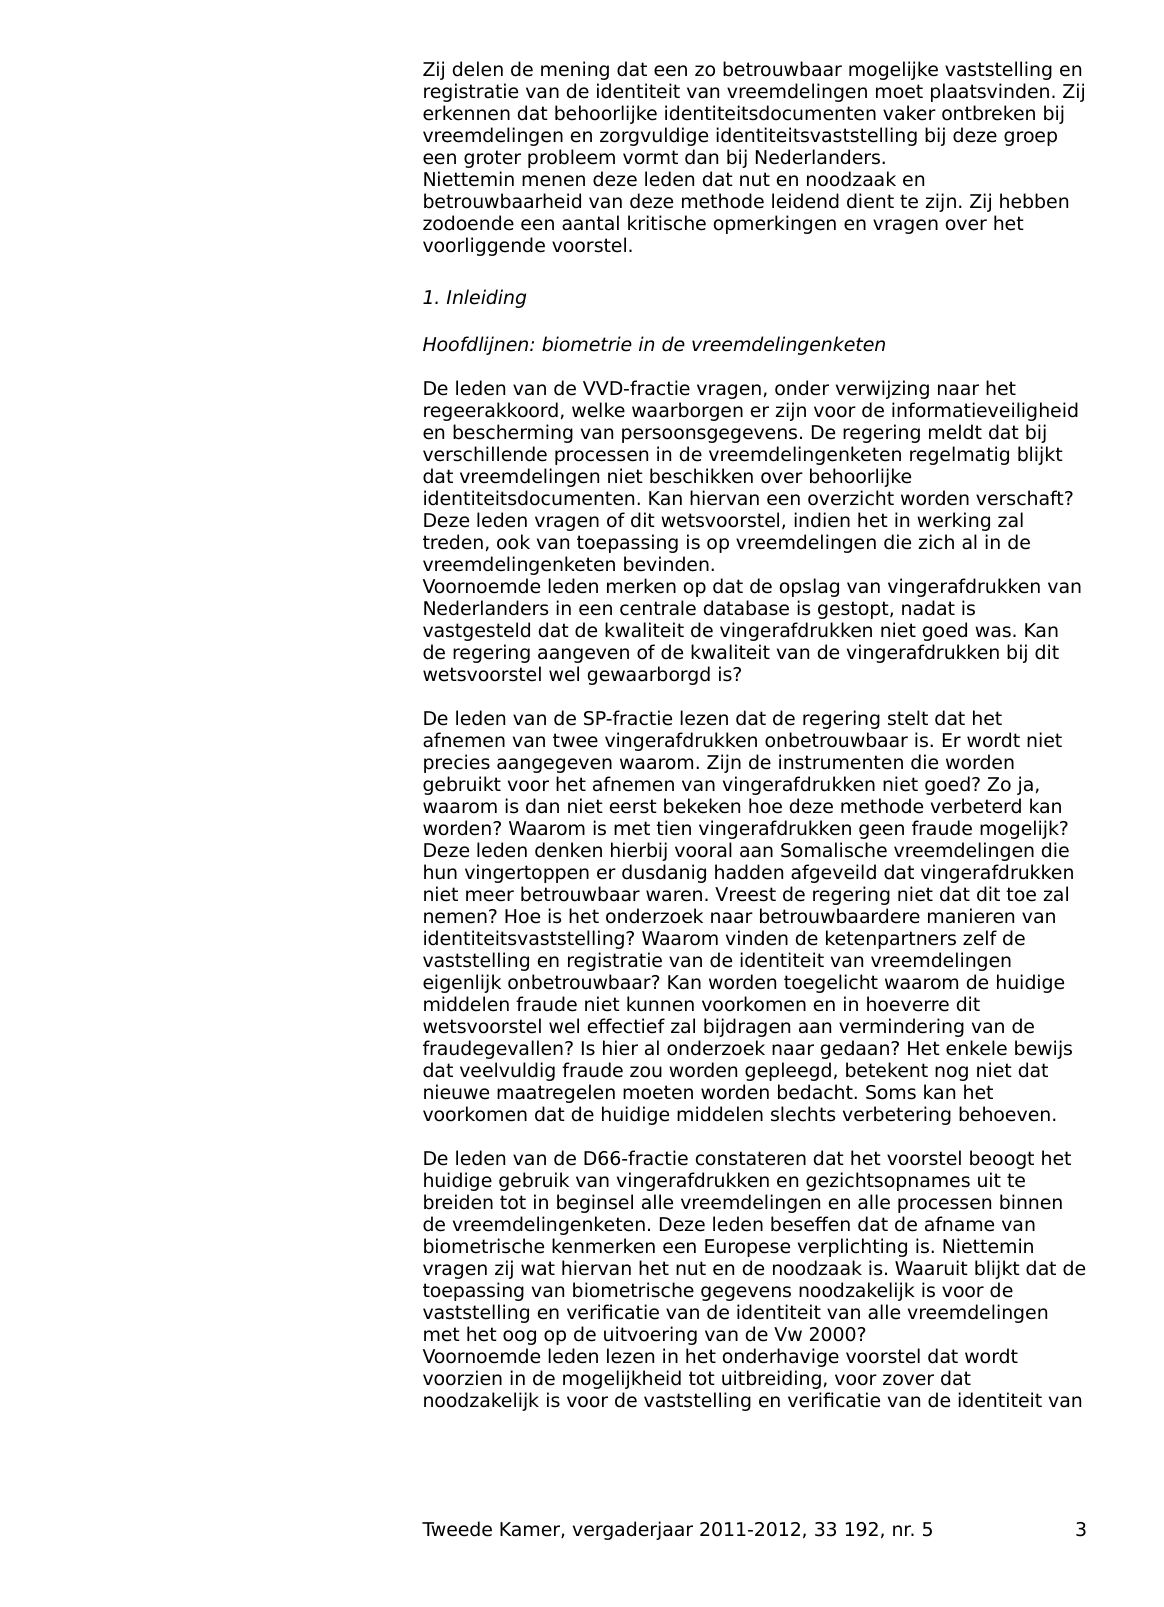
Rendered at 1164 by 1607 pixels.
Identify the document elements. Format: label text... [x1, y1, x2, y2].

subtitle 1. Inleiding [422, 287, 1087, 309]
text De leden van de VVD-fractie vragen, onder verwijzing naar het regeerakkoord, welke waarborgen er zijn voor de informatieveiligheid en bescherming van persoonsgegevens. De regering meldt dat bij verschillende processen in de vreemdelingenketen regelmatig blijkt dat vreemdelingen niet beschikken over behoorlijke identiteitsdocumenten. Kan hiervan een overzicht worden verschaft? [422, 378, 1087, 510]
subtitle Hoofdlijnen: biometrie in de vreemdelingenketen [422, 334, 1087, 356]
text Voornoemde leden merken op dat de opslag van vingerafdrukken van Nederlanders in een centrale database is gestopt, nadat is vastgesteld dat de kwaliteit de vingerafdrukken niet goed was. Kan de regering aangeven of de kwaliteit van de vingerafdrukken bij dit wetsvoorstel wel gewaarborgd is? [422, 576, 1087, 686]
text Niettemin menen deze leden dat nut en noodzaak en betrouwbaarheid van deze methode leidend dient te zijn. Zij hebben zodoende een aantal kritische opmerkingen en vragen over het voorliggende voorstel. [422, 169, 1087, 257]
text Voornoemde leden lezen in het onderhavige voorstel dat wordt voorzien in de mogelijkheid tot uitbreiding, voor zover dat noodzakelijk is voor de vaststelling en verificatie van de identiteit van [422, 1346, 1087, 1411]
text De leden van de D66-fractie constateren dat het voorstel beoogt het huidige gebruik van vingerafdrukken en gezichtsopnames uit te breiden tot in beginsel alle vreemdelingen en alle processen binnen de vreemdelingenketen. Deze leden beseffen dat de afname van biometrische kenmerken een Europese verplichting is. Niettemin vragen zij wat hiervan het nut en de noodzaak is. Waaruit blijkt dat de toepassing van biometrische gegevens noodzakelijk is voor de vaststelling en verificatie van de identiteit van alle vreemdelingen met het oog op de uitvoering van de Vw 2000? [422, 1148, 1087, 1346]
text De leden van de SP-fractie lezen dat de regering stelt dat het afnemen van twee vingerafdrukken onbetrouwbaar is. Er wordt niet precies aangegeven waarom. Zijn de instrumenten die worden gebruikt voor het afnemen van vingerafdrukken niet goed? Zo ja, waarom is dan niet eerst bekeken hoe deze methode verbeterd kan worden? Waarom is met tien vingerafdrukken geen fraude mogelijk? Deze leden denken hierbij vooral aan Somalische vreemdelingen die hun vingertoppen er dusdanig hadden afgeveild dat vingerafdrukken niet meer betrouwbaar waren. Vreest de regering niet dat dit toe zal nemen? Hoe is het onderzoek naar betrouwbaardere manieren van identiteitsvaststelling? Waarom vinden de ketenpartners zelf de vaststelling en registratie van de identiteit van vreemdelingen eigenlijk onbetrouwbaar? Kan worden toegelicht waarom de huidige middelen fraude niet kunnen voorkomen en in hoeverre dit wetsvoorstel wel effectief zal bijdragen aan vermindering van de fraudegevallen? Is hier al onderzoek naar gedaan? Het enkele bewijs dat veelvuldig fraude zou worden gepleegd, betekent nog niet dat nieuwe maatregelen moeten worden bedacht. Soms kan het voorkomen dat de huidige middelen slechts verbetering behoeven. [422, 708, 1087, 1126]
text Deze leden vragen of dit wetsvoorstel, indien het in werking zal treden, ook van toepassing is op vreemdelingen die zich al in de vreemdelingenketen bevinden. [422, 510, 1087, 576]
text Zij delen de mening dat een zo betrouwbaar mogelijke vaststelling en registratie van de identiteit van vreemdelingen moet plaatsvinden. Zij erkennen dat behoorlijke identiteitsdocumenten vaker ontbreken bij vreemdelingen en zorgvuldige identiteitsvaststelling bij deze groep een groter probleem vormt dan bij Nederlanders. [422, 59, 1087, 169]
